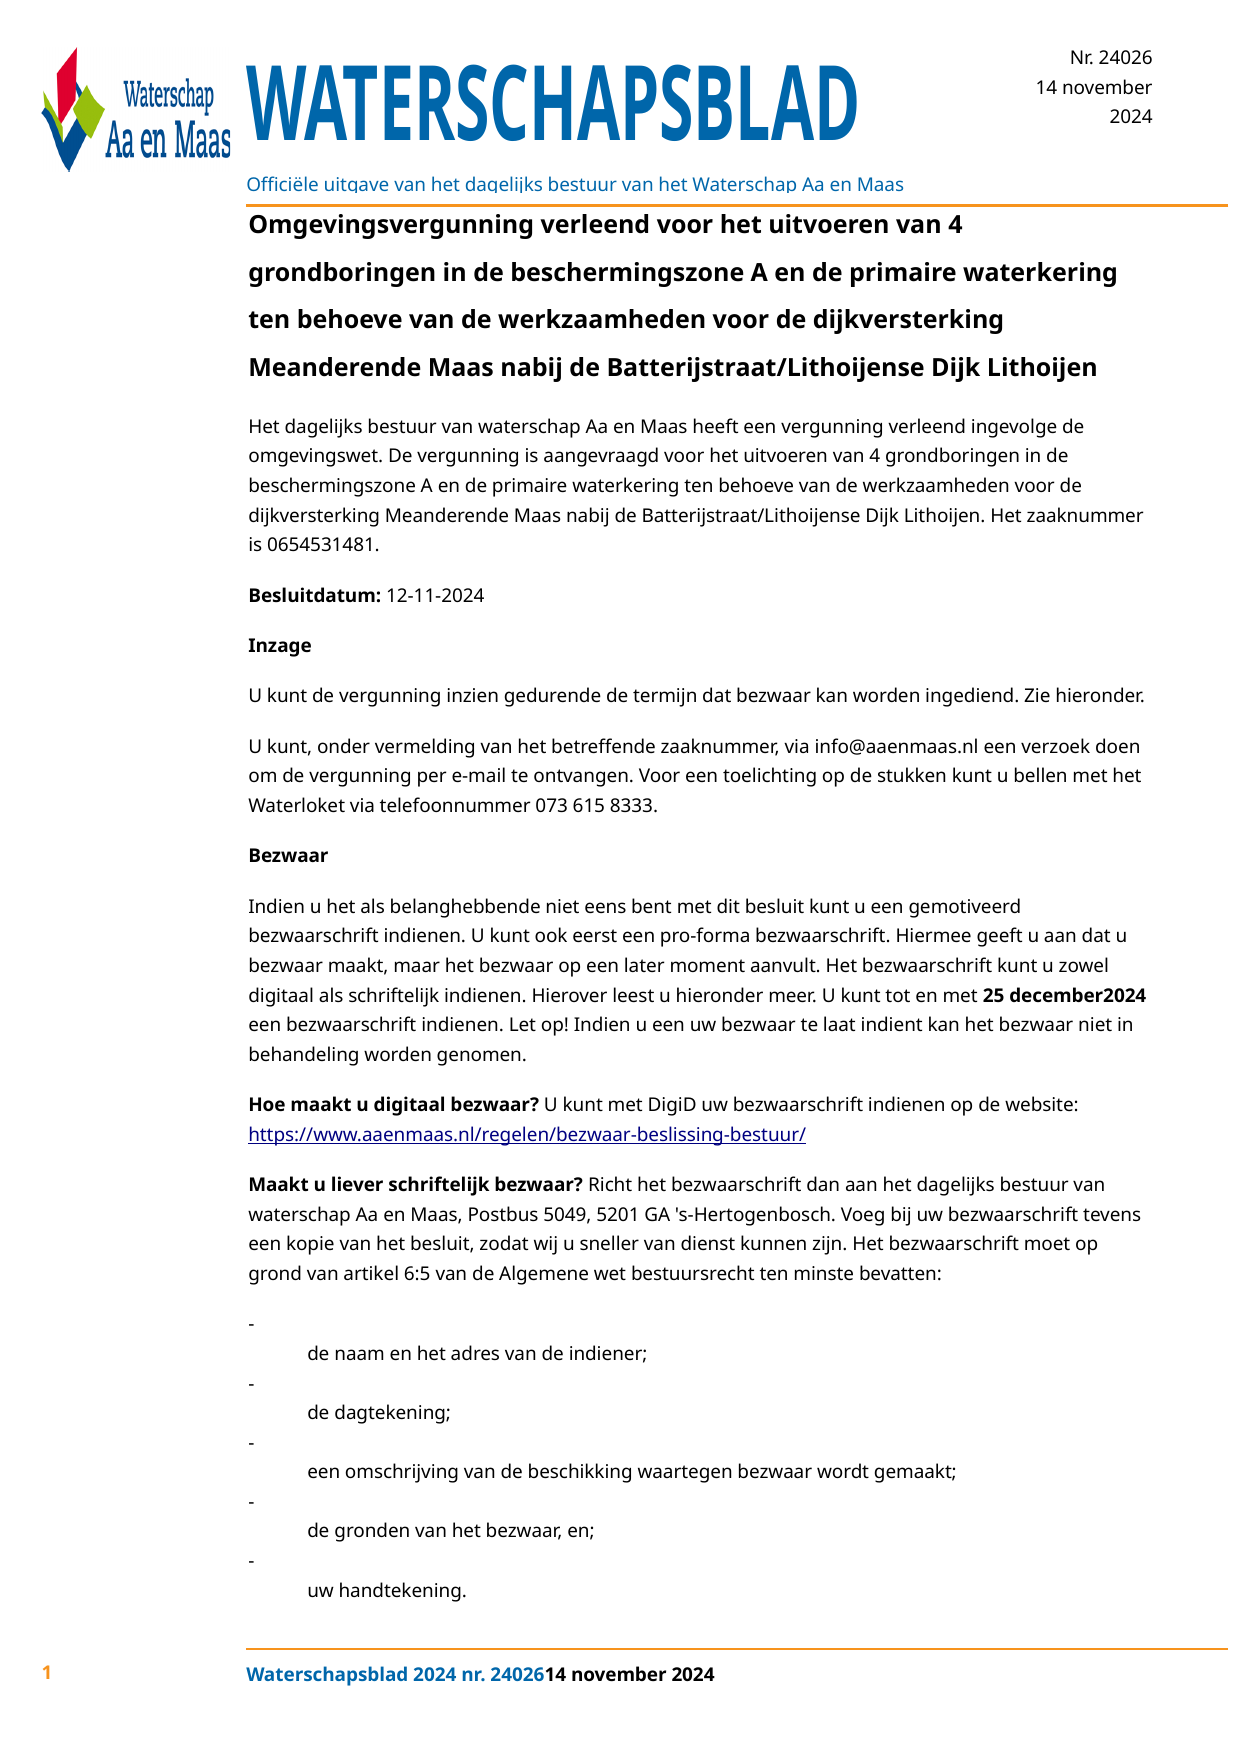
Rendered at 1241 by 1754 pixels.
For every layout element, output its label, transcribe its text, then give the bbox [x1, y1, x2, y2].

text Hoe maakt u digitaal bezwaar? U kunt met DigiD uw bezwaarschrift indienen op de website: https://www.aaenmaas.nl/regelen/bezwaar-beslissing-bestuur/ [248, 1091, 1152, 1147]
text U kunt, onder vermelding van het betreffende zaaknummer, via info@aaenmaas.nl een verzoek doen om de vergunning per e-mail te ontvangen. Voor een toelichting op de stukken kunt u bellen met het Waterloket via telefoonnummer 073 615 8333. [248, 733, 1152, 818]
text Het dagelijks bestuur van waterschap Aa en Maas heeft een vergunning verleend ingevolge de omgevingswet. De vergunning is aangevraagd voor het uitvoeren van 4 grondboringen in de beschermingszone A en de primaire waterkering ten behoeve van de werkzaamheden voor de dijkversterking Meanderende Maas nabij de Batterijstraat/Lithoijense Dijk Lithoijen. Het zaaknummer is 0654531481. [248, 413, 1152, 557]
text Omgevingsvergunning verleend voor het uitvoeren van 4 grondboringen in de beschermingszone A en de primaire waterkering ten behoeve van de werkzaamheden voor de dijkversterking Meanderende Maas nabij de Batterijstraat/Lithoijense Dijk Lithoijen [248, 207, 1152, 384]
text Bezwaar [248, 843, 1152, 868]
text Besluitdatum: 12-11-2024 [248, 582, 1152, 608]
text Inzage [248, 632, 1152, 658]
list uw handtekening. [248, 1577, 1152, 1603]
list de dagtekening; [248, 1399, 1152, 1425]
list een omschrijving van de beschikking waartegen bezwaar wordt gemaakt; [248, 1458, 1152, 1484]
text U kunt de vergunning inzien gedurende de termijn dat bezwaar kan worden ingediend. Zie hieronder. [248, 683, 1152, 708]
list de gronden van het bezwaar, en; [248, 1518, 1152, 1543]
text Maakt u liever schriftelijk bezwaar? Richt het bezwaarschrift dan aan het dagelijks bestuur van waterschap Aa en Maas, Postbus 5049, 5201 GA 's-Hertogenbosch. Voeg bij uw bezwaarschrift tevens een kopie van het besluit, zodat wij u sneller van dienst kunnen zijn. Het bezwaarschrift moet op grond van artikel 6:5 van de Algemene wet bestuursrecht ten minste bevatten: [248, 1171, 1152, 1286]
text Indien u het als belanghebbende niet eens bent met dit besluit kunt u een gemotiveerd bezwaarschrift indienen. U kunt ook eerst een pro-forma bezwaarschrift. Hiermee geeft u aan dat u bezwaar maakt, maar het bezwaar op een later moment aanvult. Het bezwaarschrift kunt u zowel digitaal als schriftelijk indienen. Hierover leest u hieronder meer. U kunt tot en met 25 december2024 een bezwaarschrift indienen. Let op! Indien u een uw bezwaar te laat indient kan het bezwaar niet in behandeling worden genomen. [248, 893, 1152, 1067]
list de naam en het adres van de indiener; [248, 1340, 1152, 1366]
picture [41, 47, 231, 172]
